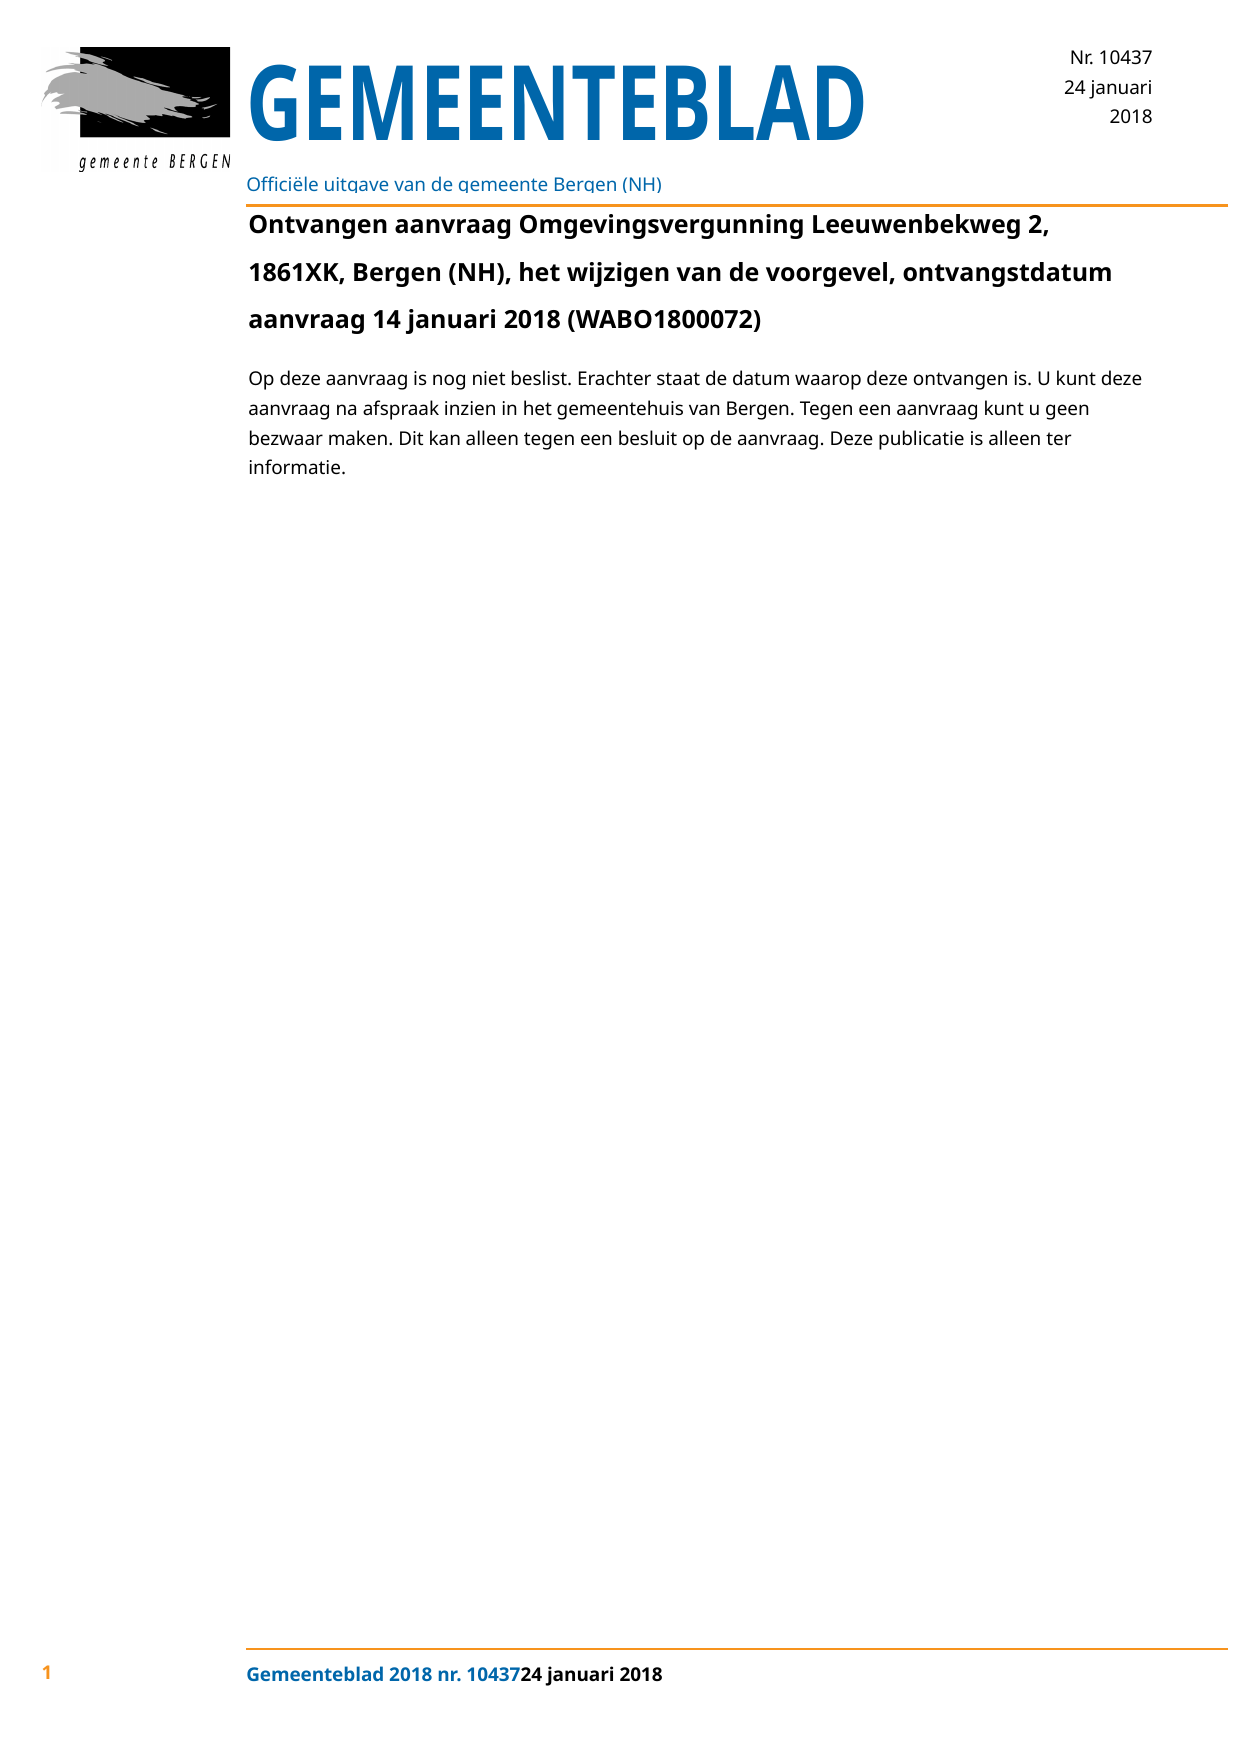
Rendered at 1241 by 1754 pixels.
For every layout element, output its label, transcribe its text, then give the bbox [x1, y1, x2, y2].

text Op deze aanvraag is nog niet beslist. Erachter staat de datum waarop deze ontvangen is. U kunt deze aanvraag na afspraak inzien in het gemeentehuis van Bergen. Tegen een aanvraag kunt u geen bezwaar maken. Dit kan alleen tegen een besluit op de aanvraag. Deze publicatie is alleen ter informatie. [248, 366, 1152, 480]
text Ontvangen aanvraag Omgevingsvergunning Leeuwenbekweg 2, 1861XK, Bergen (NH), het wijzigen van de voorgevel, ontvangstdatum aanvraag 14 januari 2018 (WABO1800072) [248, 207, 1152, 336]
picture [41, 47, 231, 172]
